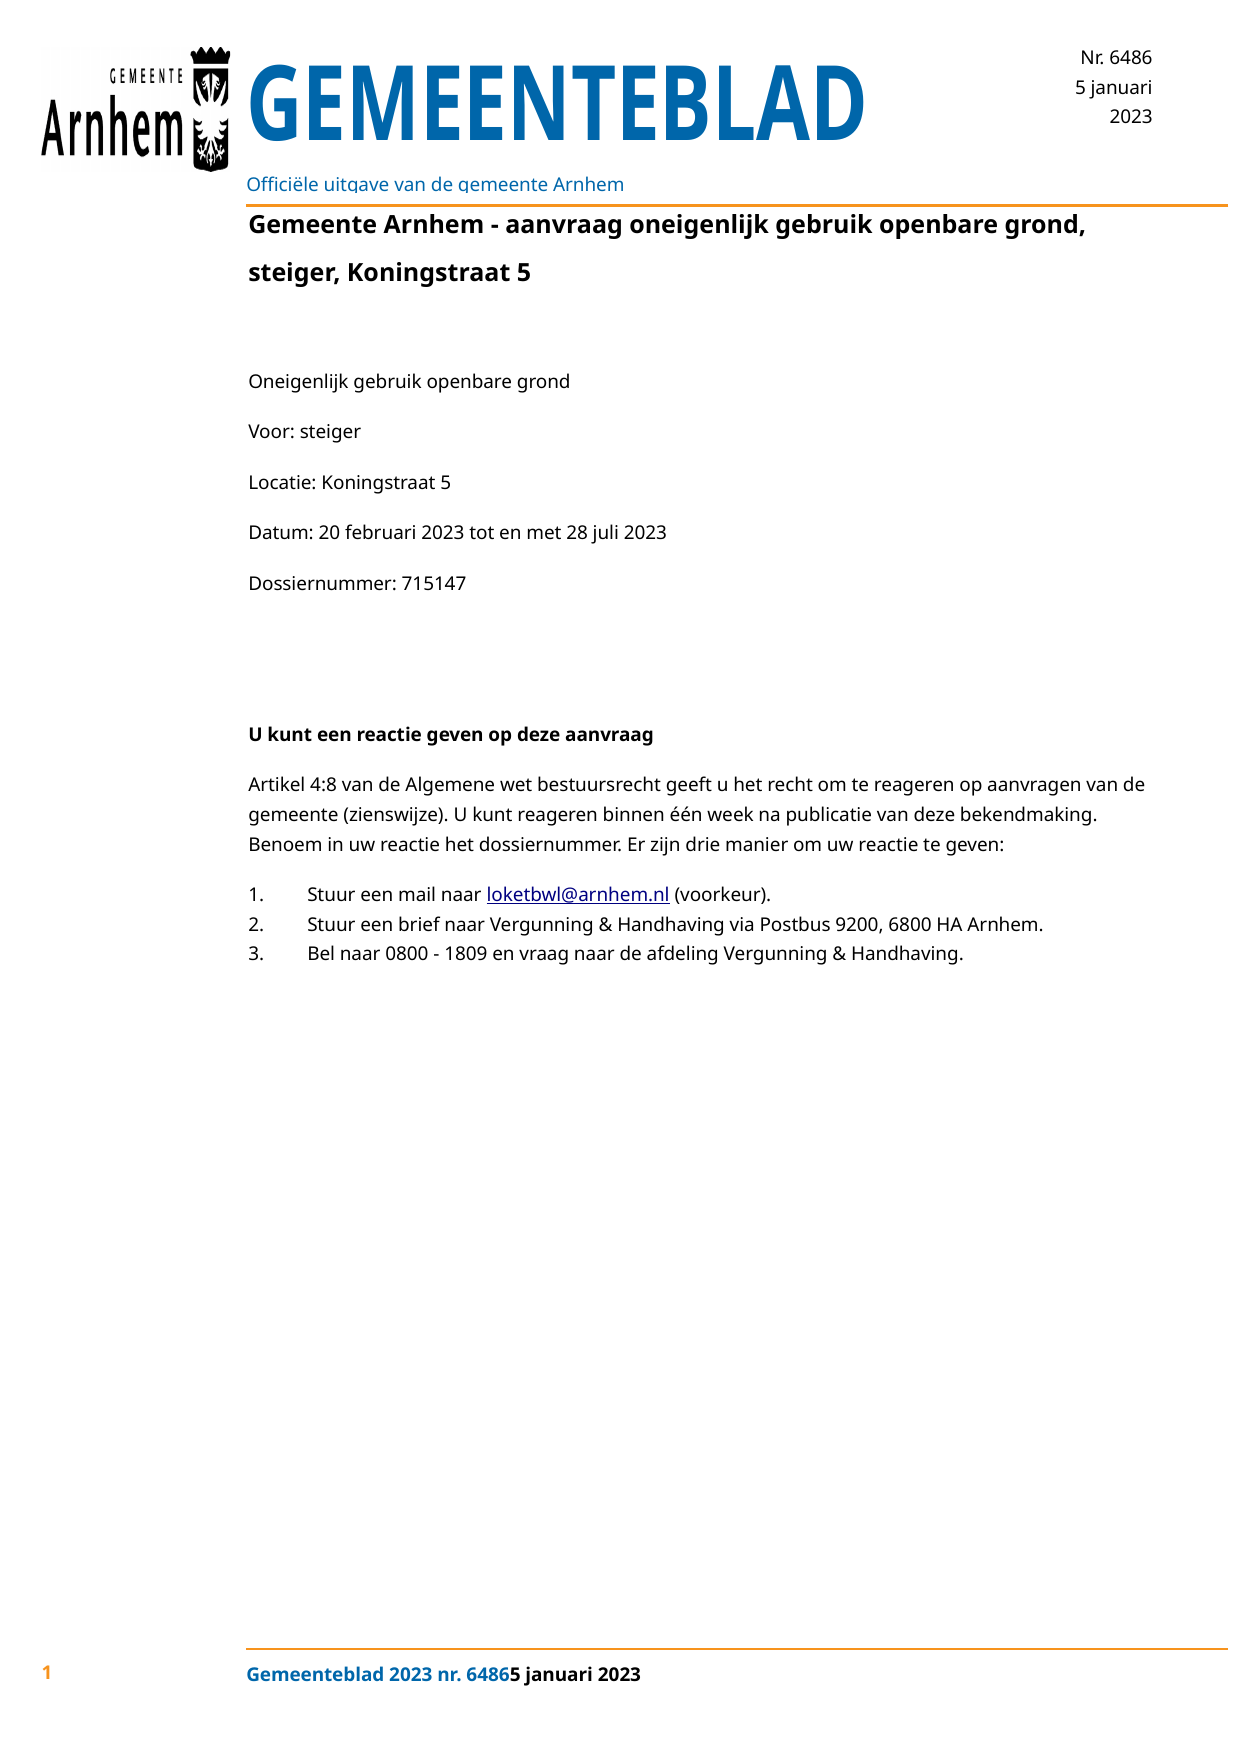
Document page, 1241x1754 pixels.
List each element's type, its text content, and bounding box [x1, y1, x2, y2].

text Gemeente Arnhem - aanvraag oneigenlijk gebruik openbare grond, steiger, Koningstraat 5 [248, 207, 1152, 288]
list Stuur een brief naar Vergunning & Handhaving via Postbus 9200, 6800 HA Arnhem. [248, 911, 1152, 937]
text U kunt een reactie geven op deze aanvraag [248, 721, 1152, 747]
text Datum: 20 februari 2023 tot en met 28 juli 2023 [248, 519, 1152, 545]
text Oneigenlijk gebruik openbare grond [248, 368, 1152, 394]
text Voor: steiger [248, 419, 1152, 444]
text Locatie: Koningstraat 5 [248, 469, 1152, 495]
list Stuur een mail naar loketbwl@arnhem.nl (voorkeur). [248, 881, 1152, 907]
list Bel naar 0800 - 1809 en vraag naar de afdeling Vergunning & Handhaving. [248, 940, 1152, 966]
text Dossiernummer: 715147 [248, 570, 1152, 596]
picture [41, 47, 231, 172]
text Artikel 4:8 van de Algemene wet bestuursrecht geeft u het recht om te reageren op aanvragen van de gemeente (zienswijze). U kunt reageren binnen één week na publicatie van deze bekendmaking. Benoem in uw reactie het dossiernummer. Er zijn drie manier om uw reactie te geven: [248, 772, 1152, 857]
